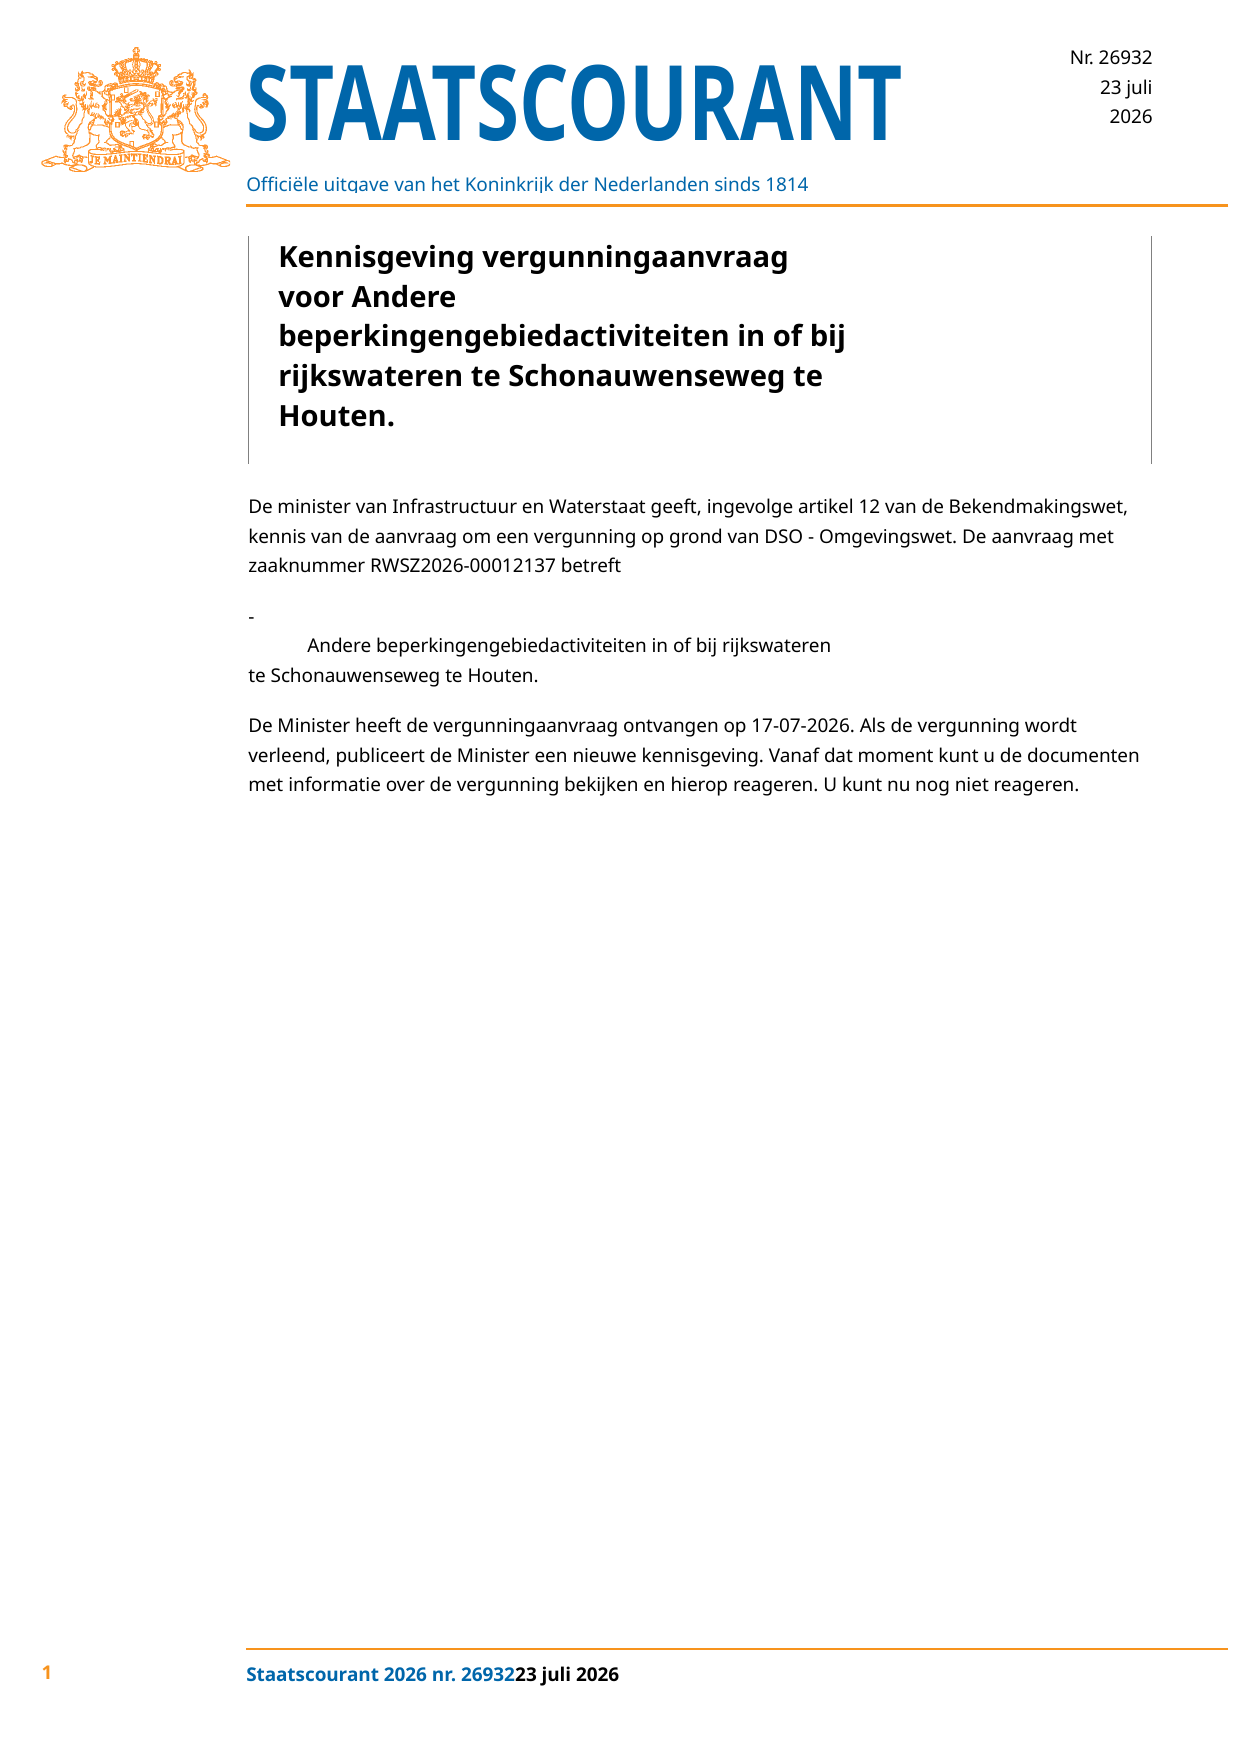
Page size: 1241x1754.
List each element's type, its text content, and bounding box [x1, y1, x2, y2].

text te Schonauwenseweg te Houten. [248, 662, 1152, 688]
list Andere beperkingengebiedactiviteiten in of bij rijkswateren [248, 632, 1152, 658]
picture [41, 47, 231, 172]
table_header Kennisgeving vergunningaanvraag voor Andere beperkingengebiedactiviteiten in of bij rijkswateren te Schonauwenseweg te Houten. [249, 236, 850, 464]
text De Minister heeft de vergunningaanvraag ontvangen op 17-07-2026. Als de vergunning wordt verleend, publiceert de Minister een nieuwe kennisgeving. Vanaf dat moment kunt u de documenten met informatie over de vergunning bekijken en hierop reageren. U kunt nu nog niet reageren. [248, 712, 1152, 797]
text De minister van Infrastructuur en Waterstaat geeft, ingevolge artikel 12 van de Bekendmakingswet, kennis van de aanvraag om een vergunning op grond van DSO - Omgevingswet. De aanvraag met zaaknummer RWSZ2026-00012137 betreft [248, 493, 1152, 578]
table_header [850, 236, 912, 413]
table_header [850, 414, 1151, 464]
table_header [1090, 236, 1151, 413]
picture [912, 236, 1090, 414]
